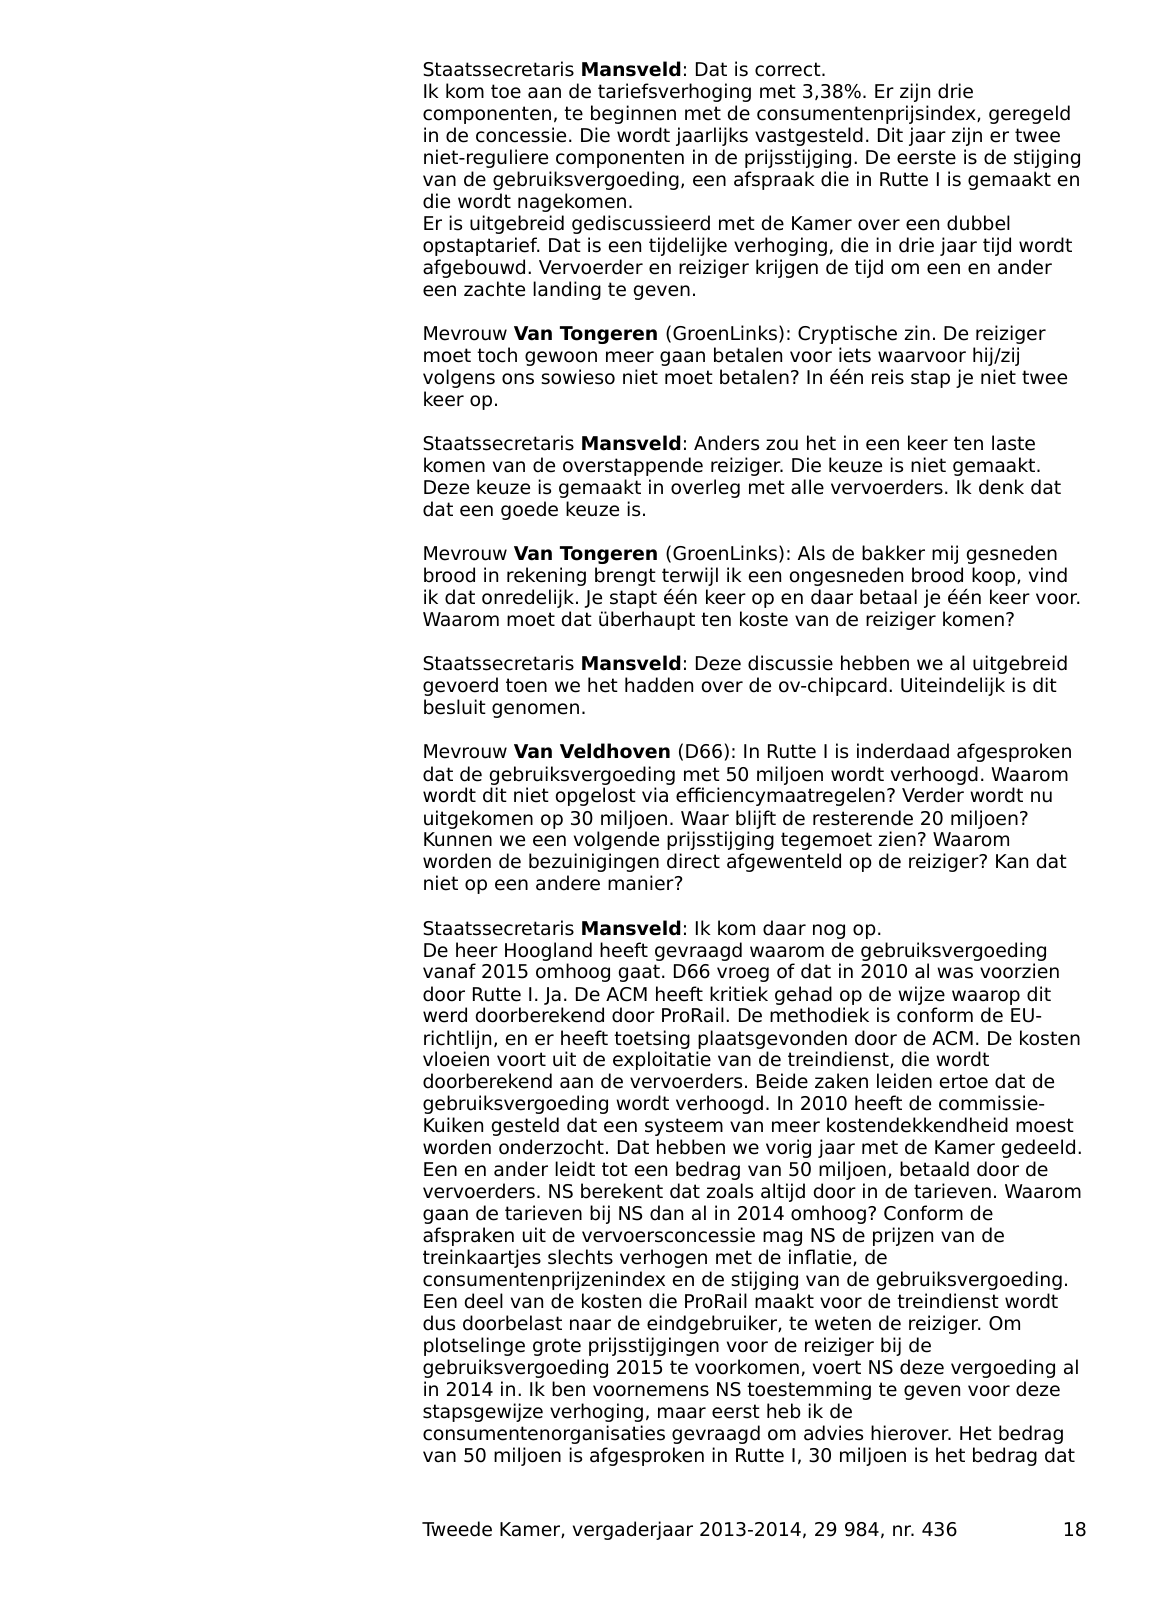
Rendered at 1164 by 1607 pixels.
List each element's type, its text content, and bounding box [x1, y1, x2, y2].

text De heer Hoogland heeft gevraagd waarom de gebruiksvergoeding vanaf 2015 omhoog gaat. D66 vroeg of dat in 2010 al was voorzien door Rutte I. Ja. De ACM heeft kritiek gehad op de wijze waarop dit werd doorberekend door ProRail. De methodiek is conform de EU-richtlijn, en er heeft toetsing plaatsgevonden door de ACM. De kosten vloeien voort uit de exploitatie van de treindienst, die wordt doorberekend aan de vervoerders. Beide zaken leiden ertoe dat de gebruiksvergoeding wordt verhoogd. In 2010 heeft de commissie-Kuiken gesteld dat een systeem van meer kostendekkendheid moest worden onderzocht. Dat hebben we vorig jaar met de Kamer gedeeld. Een en ander leidt tot een bedrag van 50 miljoen, betaald door de vervoerders. NS berekent dat zoals altijd door in de tarieven. Waarom gaan de tarieven bij NS dan al in 2014 omhoog? Conform de afspraken uit de vervoersconcessie mag NS de prijzen van de treinkaartjes slechts verhogen met de inflatie, de consumentenprijzenindex en de stijging van de gebruiksvergoeding. Een deel van de kosten die ProRail maakt voor de treindienst wordt dus doorbelast naar de eindgebruiker, te weten de reiziger. Om plotselinge grote prijsstijgingen voor de reiziger bij de gebruiksvergoeding 2015 te voorkomen, voert NS deze vergoeding al in 2014 in. Ik ben voornemens NS toestemming te geven voor deze stapsgewijze verhoging, maar eerst heb ik de consumentenorganisaties gevraagd om advies hierover. Het bedrag van 50 miljoen is afgesproken in Rutte I, 30 miljoen is het bedrag dat [422, 939, 1087, 1467]
text Ik kom toe aan de tariefsverhoging met 3,38%. Er zijn drie componenten, te beginnen met de consumentenprijsindex, geregeld in de concessie. Die wordt jaarlijks vastgesteld. Dit jaar zijn er twee niet-reguliere componenten in de prijsstijging. De eerste is de stijging van de gebruiksvergoeding, een afspraak die in Rutte I is gemaakt en die wordt nagekomen. [422, 81, 1087, 213]
text Er is uitgebreid gediscussieerd met de Kamer over een dubbel opstaptarief. Dat is een tijdelijke verhoging, die in drie jaar tijd wordt afgebouwd. Vervoerder en reiziger krijgen de tijd om een en ander een zachte landing te geven. [422, 213, 1087, 301]
text Staatssecretaris Mansveld: Ik kom daar nog op. [422, 917, 1087, 939]
text Mevrouw Van Tongeren (GroenLinks): Als de bakker mij gesneden brood in rekening brengt terwijl ik een ongesneden brood koop, vind ik dat onredelijk. Je stapt één keer op en daar betaal je één keer voor. Waarom moet dat überhaupt ten koste van de reiziger komen? [422, 543, 1087, 631]
text Staatssecretaris Mansveld: Dat is correct. [422, 59, 1087, 81]
text Staatssecretaris Mansveld: Anders zou het in een keer ten laste komen van de overstappende reiziger. Die keuze is niet gemaakt. Deze keuze is gemaakt in overleg met alle vervoerders. Ik denk dat dat een goede keuze is. [422, 433, 1087, 521]
text Mevrouw Van Tongeren (GroenLinks): Cryptische zin. De reiziger moet toch gewoon meer gaan betalen voor iets waarvoor hij/zij volgens ons sowieso niet moet betalen? In één reis stap je niet twee keer op. [422, 323, 1087, 411]
text Mevrouw Van Veldhoven (D66): In Rutte I is inderdaad afgesproken dat de gebruiksvergoeding met 50 miljoen wordt verhoogd. Waarom wordt dit niet opgelost via efficiencymaatregelen? Verder wordt nu uitgekomen op 30 miljoen. Waar blijft de resterende 20 miljoen? Kunnen we een volgende prijsstijging tegemoet zien? Waarom worden de bezuinigingen direct afgewenteld op de reiziger? Kan dat niet op een andere manier? [422, 741, 1087, 895]
text Staatssecretaris Mansveld: Deze discussie hebben we al uitgebreid gevoerd toen we het hadden over de ov-chipcard. Uiteindelijk is dit besluit genomen. [422, 653, 1087, 719]
